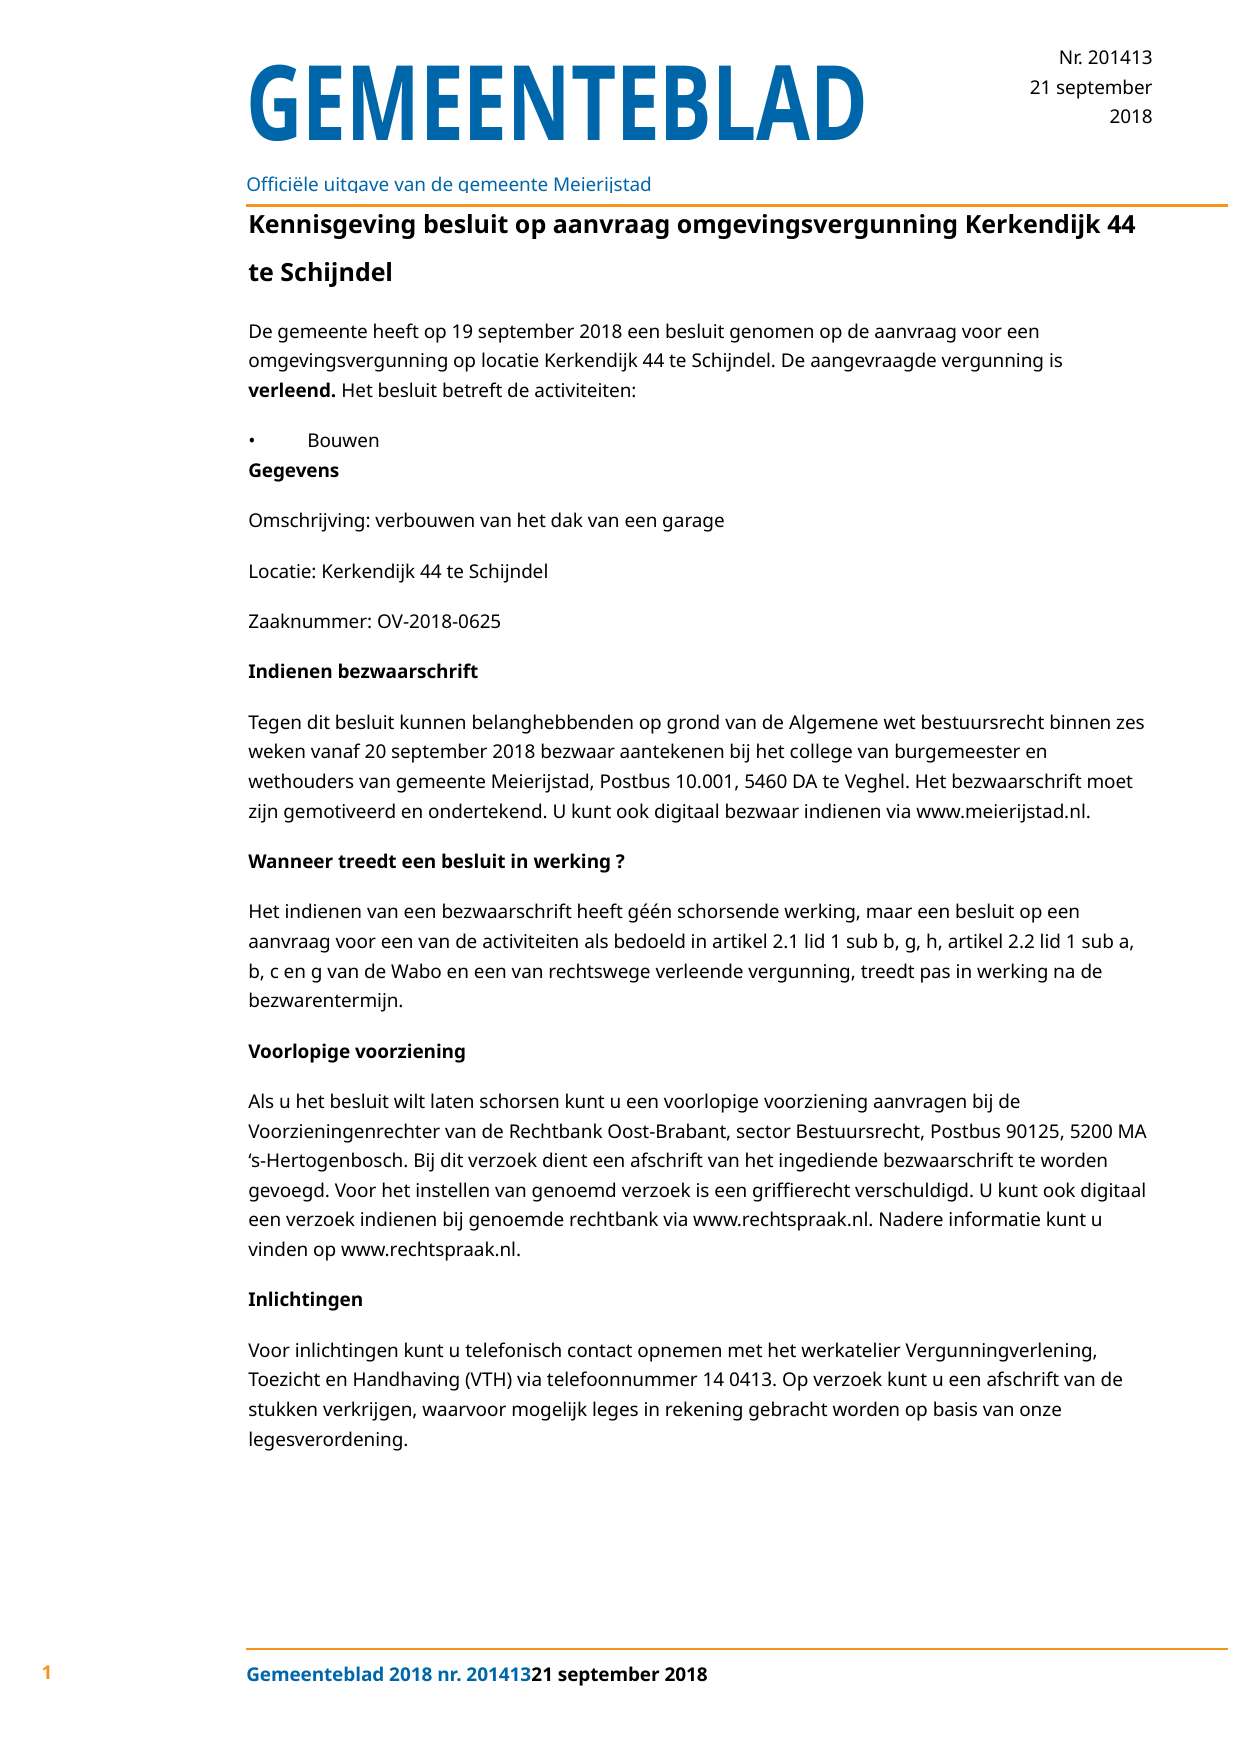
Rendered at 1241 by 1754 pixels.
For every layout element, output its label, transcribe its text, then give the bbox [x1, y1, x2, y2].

text Gegevens [248, 457, 1152, 483]
text Zaaknummer: OV-2018-0625 [248, 608, 1152, 634]
text Voorlopige voorziening [248, 1038, 1152, 1064]
text Locatie: Kerkendijk 44 te Schijndel [248, 558, 1152, 584]
text Tegen dit besluit kunnen belanghebbenden op grond van de Algemene wet bestuursrecht binnen zes weken vanaf 20 september 2018 bezwaar aantekenen bij het college van burgemeester en wethouders van gemeente Meierijstad, Postbus 10.001, 5460 DA te Veghel. Het bezwaarschrift moet zijn gemotiveerd en ondertekend. U kunt ook digitaal bezwaar indienen via www.meierijstad.nl. [248, 709, 1152, 824]
list Bouwen [248, 427, 1152, 453]
text Als u het besluit wilt laten schorsen kunt u een voorlopige voorziening aanvragen bij de Voorzieningenrechter van de Rechtbank Oost-Brabant, sector Bestuursrecht, Postbus 90125, 5200 MA ‘s-Hertogenbosch. Bij dit verzoek dient een afschrift van het ingediende bezwaarschrift te worden gevoegd. Voor het instellen van genoemd verzoek is een griffierecht verschuldigd. U kunt ook digitaal een verzoek indienen bij genoemde rechtbank via www.rechtspraak.nl. Nadere informatie kunt u vinden op www.rechtspraak.nl. [248, 1088, 1152, 1262]
text Omschrijving: verbouwen van het dak van een garage [248, 507, 1152, 533]
picture [41, 47, 231, 172]
text Wanneer treedt een besluit in werking ? [248, 848, 1152, 874]
text Inlichtingen [248, 1287, 1152, 1312]
text Voor inlichtingen kunt u telefonisch contact opnemen met het werkatelier Vergunningverlening, Toezicht en Handhaving (VTH) via telefoonnummer 14 0413. Op verzoek kunt u een afschrift van de stukken verkrijgen, waarvoor mogelijk leges in rekening gebracht worden op basis van onze legesverordening. [248, 1337, 1152, 1452]
text Indienen bezwaarschrift [248, 659, 1152, 684]
text Kennisgeving besluit op aanvraag omgevingsvergunning Kerkendijk 44 te Schijndel [248, 207, 1152, 288]
text Het indienen van een bezwaarschrift heeft géén schorsende werking, maar een besluit op een aanvraag voor een van de activiteiten als bedoeld in artikel 2.1 lid 1 sub b, g, h, artikel 2.2 lid 1 sub a, b, c en g van de Wabo en een van rechtswege verleende vergunning, treedt pas in werking na de bezwarentermijn. [248, 899, 1152, 1013]
text De gemeente heeft op 19 september 2018 een besluit genomen op de aanvraag voor een omgevingsvergunning op locatie Kerkendijk 44 te Schijndel. De aangevraagde vergunning is verleend. Het besluit betreft de activiteiten: [248, 318, 1152, 403]
